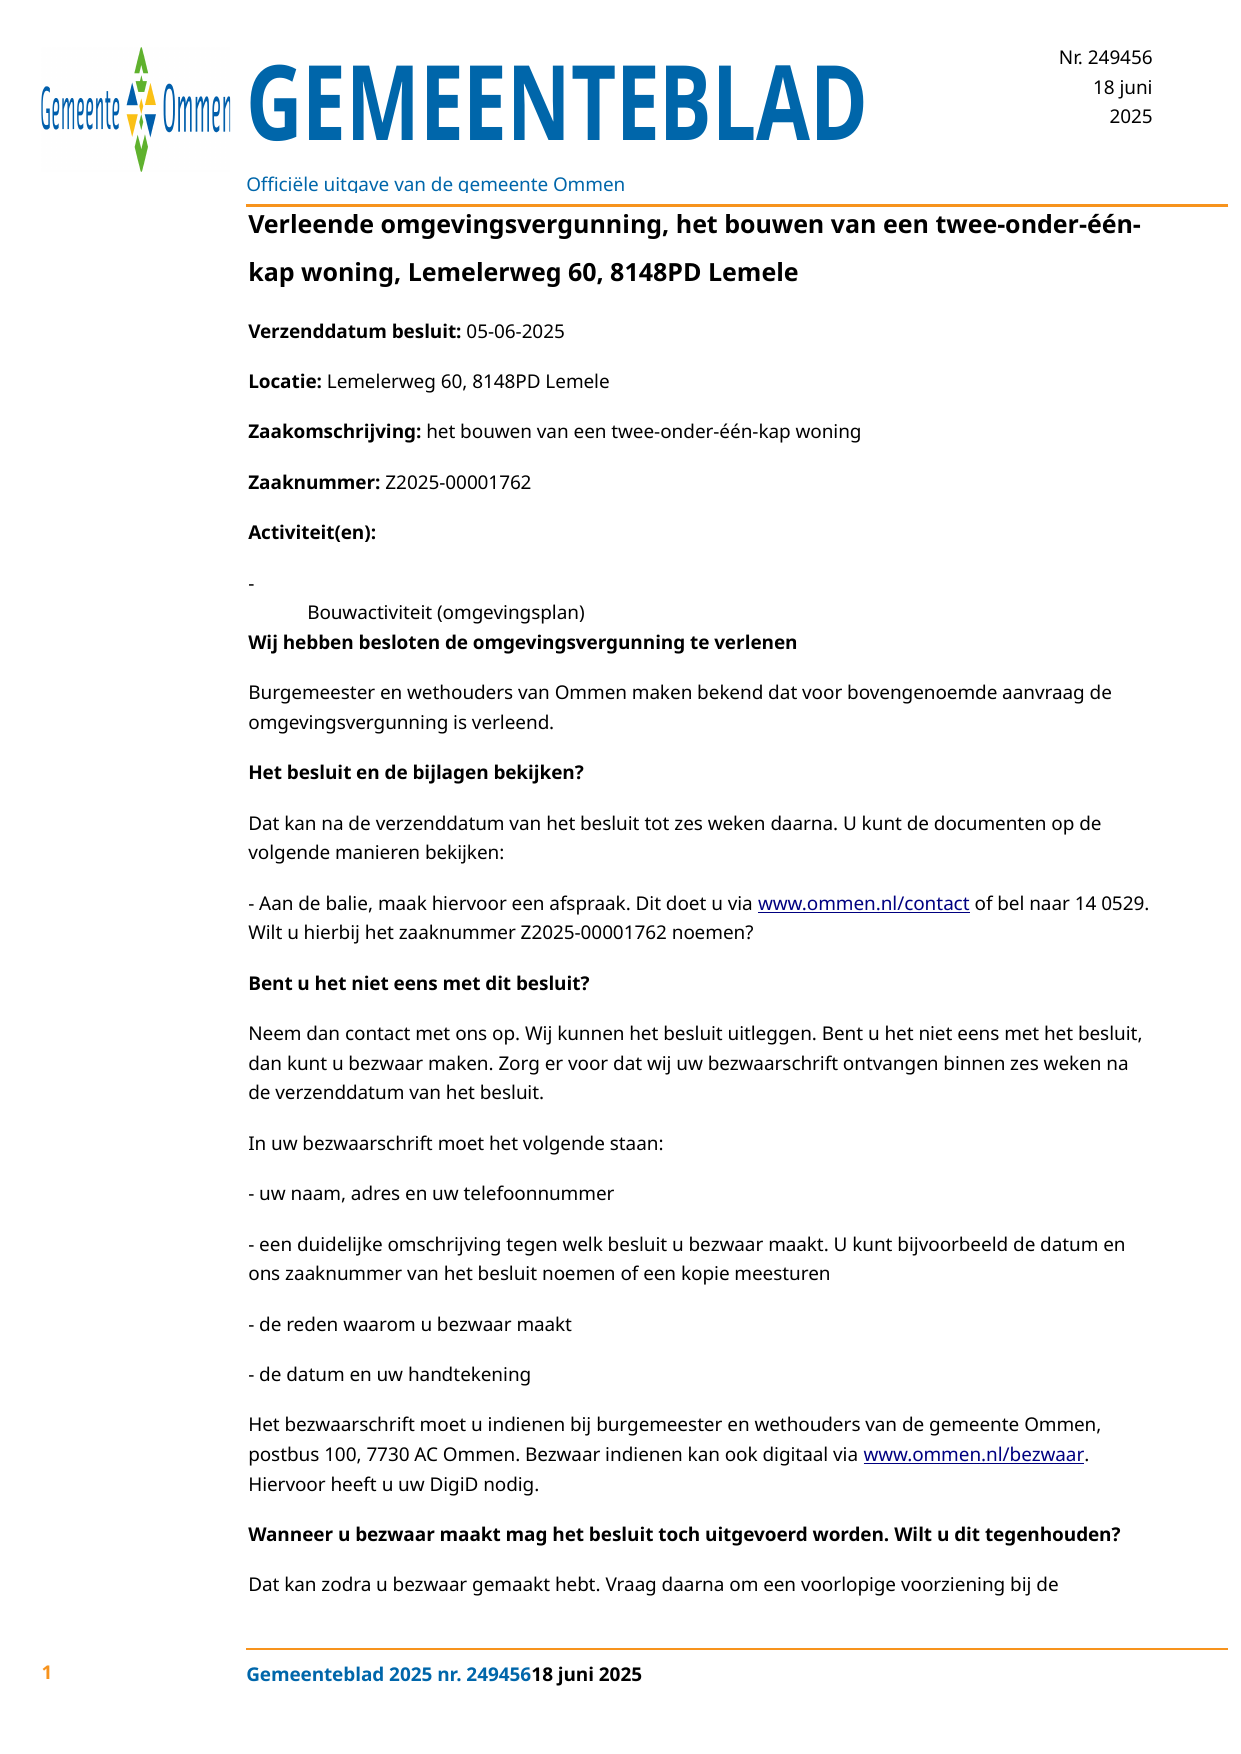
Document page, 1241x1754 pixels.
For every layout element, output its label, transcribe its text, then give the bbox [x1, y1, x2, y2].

picture [41, 47, 231, 172]
text Neem dan contact met ons op. Wij kunnen het besluit uitleggen. Bent u het niet eens met het besluit, dan kunt u bezwaar maken. Zorg er voor dat wij uw bezwaarschrift ontvangen binnen zes weken na de verzenddatum van het besluit. [248, 1020, 1152, 1105]
text In uw bezwaarschrift moet het volgende staan: [248, 1130, 1152, 1156]
text Verleende omgevingsvergunning, het bouwen van een twee-onder-één-kap woning, Lemelerweg 60, 8148PD Lemele [248, 207, 1152, 288]
text Het bezwaarschrift moet u indienen bij burgemeester en wethouders van de gemeente Ommen, postbus 100, 7730 AC Ommen. Bezwaar indienen kan ook digitaal via www.ommen.nl/bezwaar. Hiervoor heeft u uw DigiD nodig. [248, 1412, 1152, 1497]
text Zaakomschrijving: het bouwen van een twee-onder-één-kap woning [248, 419, 1152, 444]
text Wanneer u bezwaar maakt mag het besluit toch uitgevoerd worden. Wilt u dit tegenhouden? [248, 1521, 1152, 1547]
text Burgemeester en wethouders van Ommen maken bekend dat voor bovengenoemde aanvraag de omgevingsvergunning is verleend. [248, 679, 1152, 735]
text Dat kan zodra u bezwaar gemaakt hebt. Vraag daarna om een voorlopige voorziening bij de [248, 1572, 1152, 1597]
text Wij hebben besloten de omgevingsvergunning te verlenen [248, 629, 1152, 655]
text - een duidelijke omschrijving tegen welk besluit u bezwaar maakt. U kunt bijvoorbeeld de datum en ons zaaknummer van het besluit noemen of een kopie meesturen [248, 1231, 1152, 1286]
text Activiteit(en): [248, 519, 1152, 545]
text Het besluit en de bijlagen bekijken? [248, 759, 1152, 785]
text Dat kan na de verzenddatum van het besluit tot zes weken daarna. U kunt de documenten op de volgende manieren bekijken: [248, 810, 1152, 865]
text - uw naam, adres en uw telefoonnummer [248, 1180, 1152, 1206]
text - de datum en uw handtekening [248, 1361, 1152, 1387]
text Verzenddatum besluit: 05-06-2025 [248, 318, 1152, 344]
text - Aan de balie, maak hiervoor een afspraak. Dit doet u via www.ommen.nl/contact of bel naar 14 0529. Wilt u hierbij het zaaknummer Z2025-00001762 noemen? [248, 890, 1152, 945]
list Bouwactiviteit (omgevingsplan) [248, 599, 1152, 625]
text Locatie: Lemelerweg 60, 8148PD Lemele [248, 368, 1152, 394]
text - de reden waarom u bezwaar maakt [248, 1311, 1152, 1337]
text Bent u het niet eens met dit besluit? [248, 970, 1152, 996]
text Zaaknummer: Z2025-00001762 [248, 469, 1152, 495]
